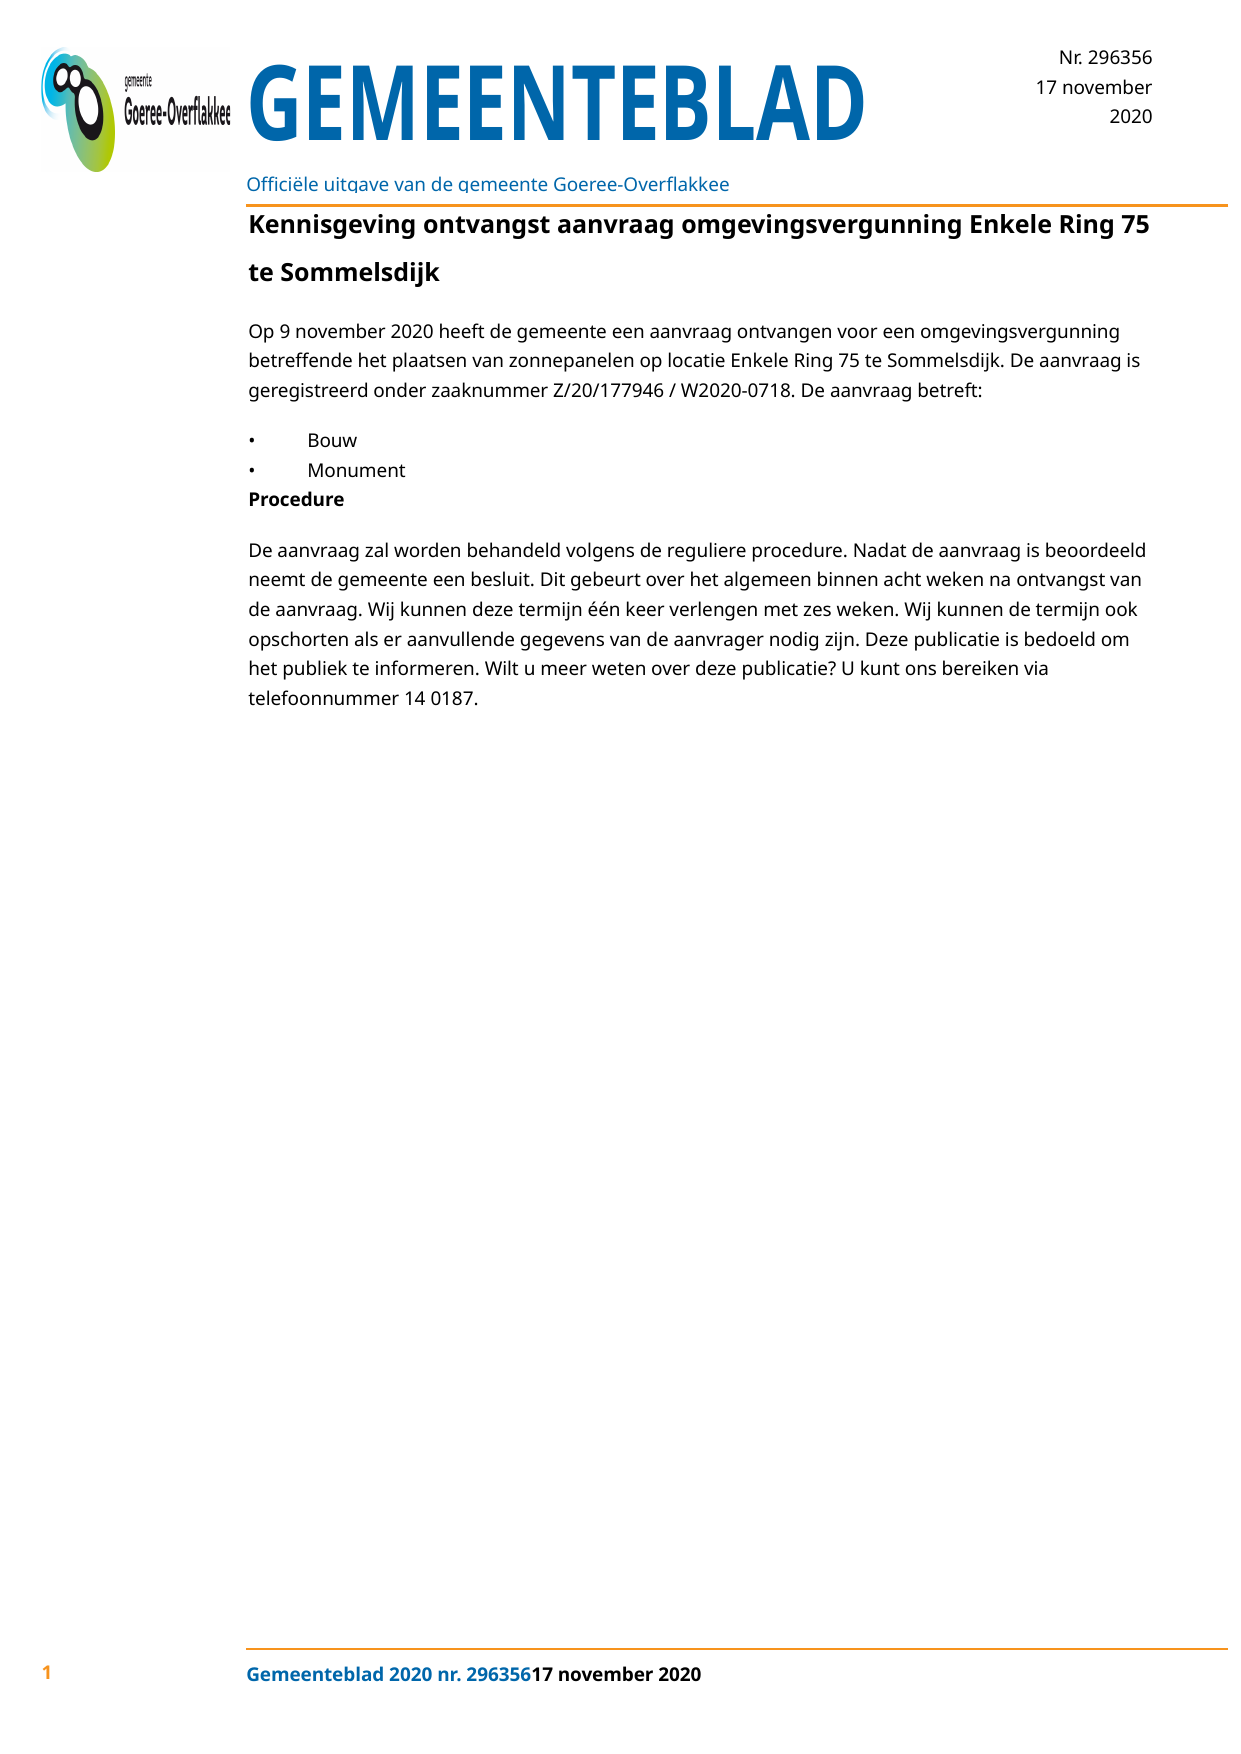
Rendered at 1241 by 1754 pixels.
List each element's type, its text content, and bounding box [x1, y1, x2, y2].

list Bouw [248, 427, 1152, 453]
list Monument [248, 457, 1152, 483]
picture [41, 47, 231, 172]
text Kennisgeving ontvangst aanvraag omgevingsvergunning Enkele Ring 75 te Sommelsdijk [248, 207, 1152, 288]
text Op 9 november 2020 heeft de gemeente een aanvraag ontvangen voor een omgevingsvergunning betreffende het plaatsen van zonnepanelen op locatie Enkele Ring 75 te Sommelsdijk. De aanvraag is geregistreerd onder zaaknummer Z/20/177946 / W2020-0718. De aanvraag betreft: [248, 318, 1152, 403]
text De aanvraag zal worden behandeld volgens de reguliere procedure. Nadat de aanvraag is beoordeeld neemt de gemeente een besluit. Dit gebeurt over het algemeen binnen acht weken na ontvangst van de aanvraag. Wij kunnen deze termijn één keer verlengen met zes weken. Wij kunnen de termijn ook opschorten als er aanvullende gegevens van de aanvrager nodig zijn. Deze publicatie is bedoeld om het publiek te informeren. Wilt u meer weten over deze publicatie? U kunt ons bereiken via telefoonnummer 14 0187. [248, 537, 1152, 711]
text Procedure [248, 487, 1152, 512]
